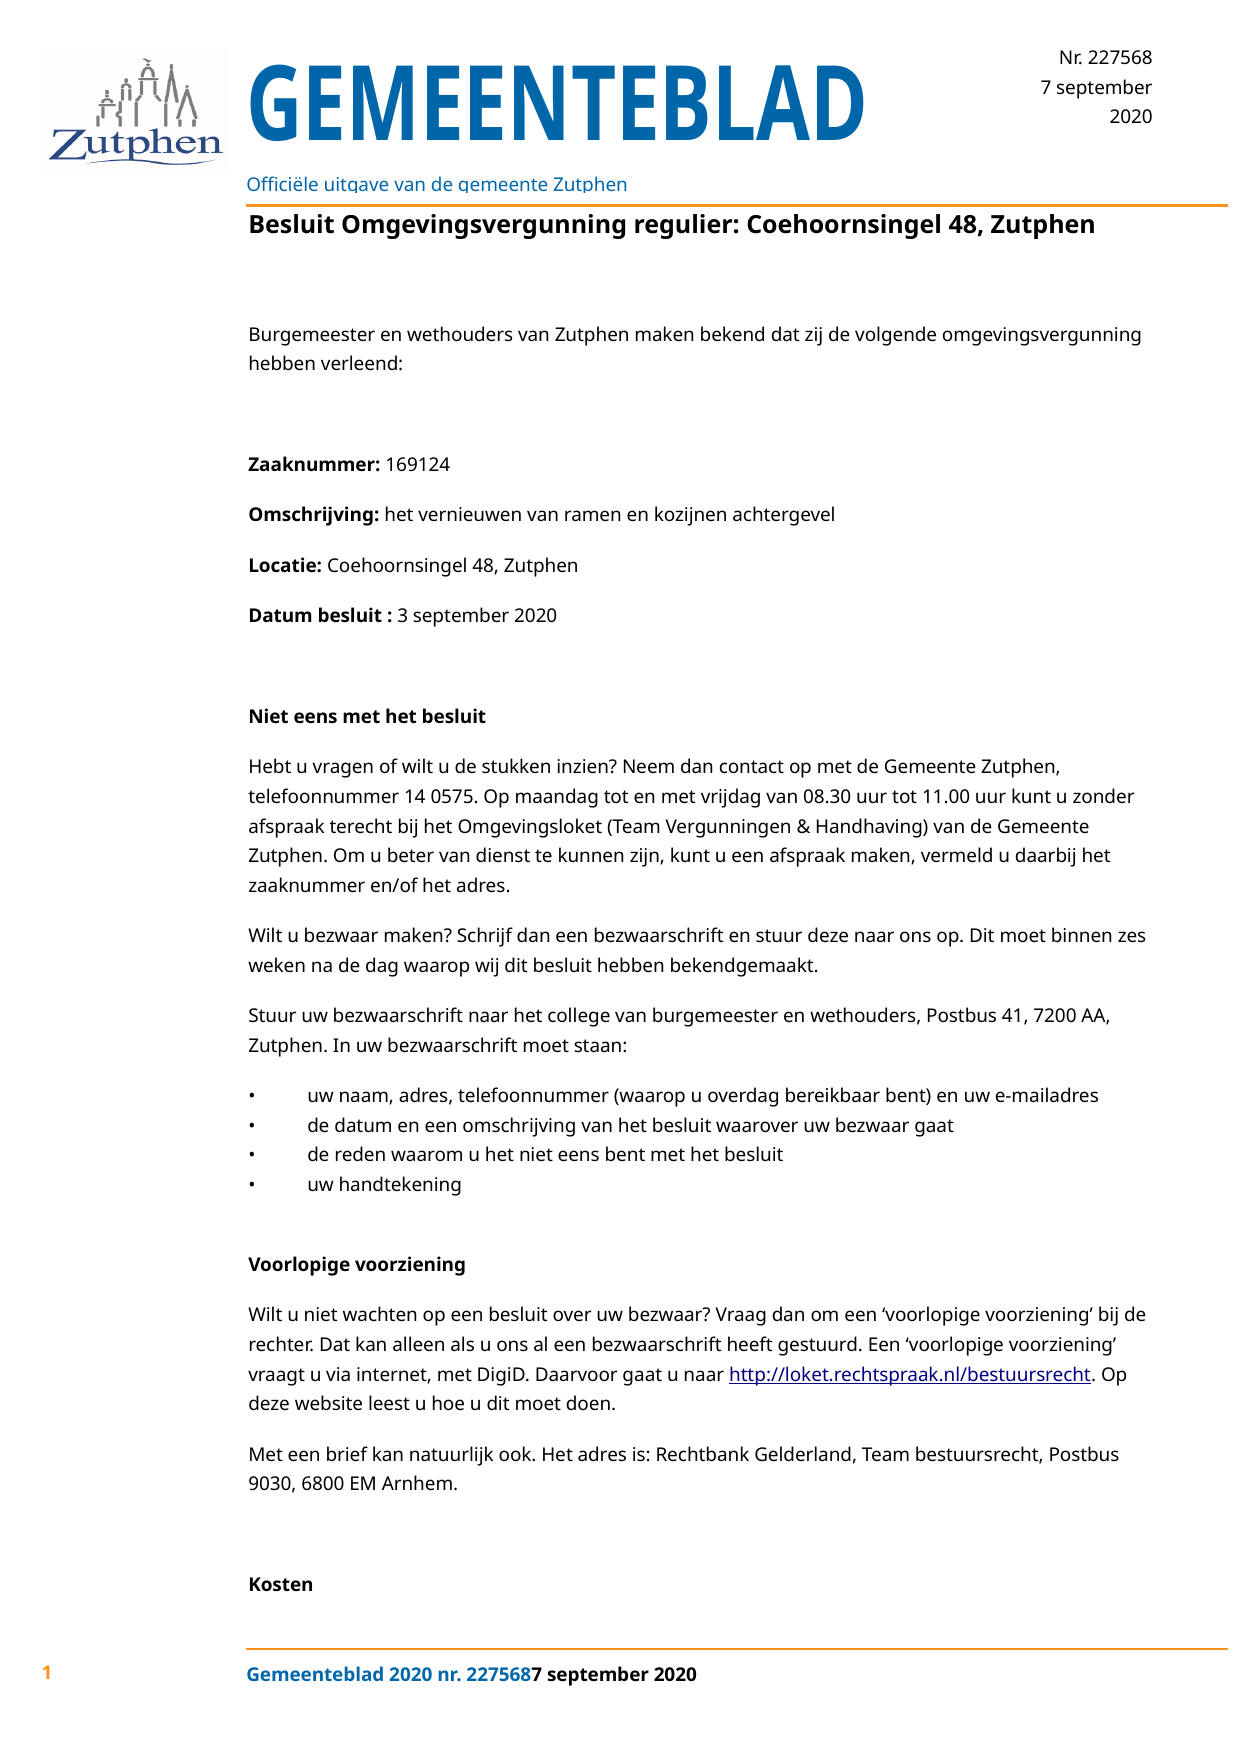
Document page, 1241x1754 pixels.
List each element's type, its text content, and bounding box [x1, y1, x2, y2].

text Stuur uw bezwaarschrift naar het college van burgemeester en wethouders, Postbus 41, 7200 AA, Zutphen. In uw bezwaarschrift moet staan: [248, 1002, 1152, 1058]
text Kosten [248, 1571, 1152, 1597]
text Wilt u niet wachten op een besluit over uw bezwaar? Vraag dan om een ‘voorlopige voorziening’ bij de rechter. Dat kan alleen als u ons al een bezwaarschrift heeft gestuurd. Een ‘voorlopige voorziening’ vraagt u via internet, met DigiD. Daarvoor gaat u naar http://loket.rechtspraak.nl/bestuursrecht. Op deze website leest u hoe u dit moet doen. [248, 1302, 1152, 1416]
text Omschrijving: het vernieuwen van ramen en kozijnen achtergevel [248, 502, 1152, 527]
picture [41, 47, 231, 172]
text Niet eens met het besluit [248, 703, 1152, 729]
list uw naam, adres, telefoonnummer (waarop u overdag bereikbaar bent) en uw e-mailadres [248, 1082, 1152, 1108]
text Datum besluit : 3 september 2020 [248, 602, 1152, 628]
text Met een brief kan natuurlijk ook. Het adres is: Rechtbank Gelderland, Team bestuursrecht, Postbus 9030, 6800 EM Arnhem. [248, 1441, 1152, 1496]
text Voorlopige voorziening [248, 1251, 1152, 1277]
text Zaaknummer: 169124 [248, 451, 1152, 477]
text Wilt u bezwaar maken? Schrijf dan een bezwaarschrift en stuur deze naar ons op. Dit moet binnen zes weken na de dag waarop wij dit besluit hebben bekendgemaakt. [248, 922, 1152, 978]
list de reden waarom u het niet eens bent met het besluit [248, 1142, 1152, 1167]
text Burgemeester en wethouders van Zutphen maken bekend dat zij de volgende omgevingsvergunning hebben verleend: [248, 321, 1152, 376]
text Hebt u vragen of wilt u de stukken inzien? Neem dan contact op met de Gemeente Zutphen, telefoonnummer 14 0575. Op maandag tot en met vrijdag van 08.30 uur tot 11.00 uur kunt u zonder afspraak terecht bij het Omgevingsloket (Team Vergunningen & Handhaving) van de Gemeente Zutphen. Om u beter van dienst te kunnen zijn, kunt u een afspraak maken, vermeld u daarbij het zaaknummer en/of het adres. [248, 754, 1152, 898]
text Besluit Omgevingsvergunning regulier: Coehoornsingel 48, Zutphen [248, 207, 1152, 241]
list de datum en een omschrijving van het besluit waarover uw bezwaar gaat [248, 1112, 1152, 1138]
text Locatie: Coehoornsingel 48, Zutphen [248, 552, 1152, 578]
list uw handtekening [248, 1171, 1152, 1197]
